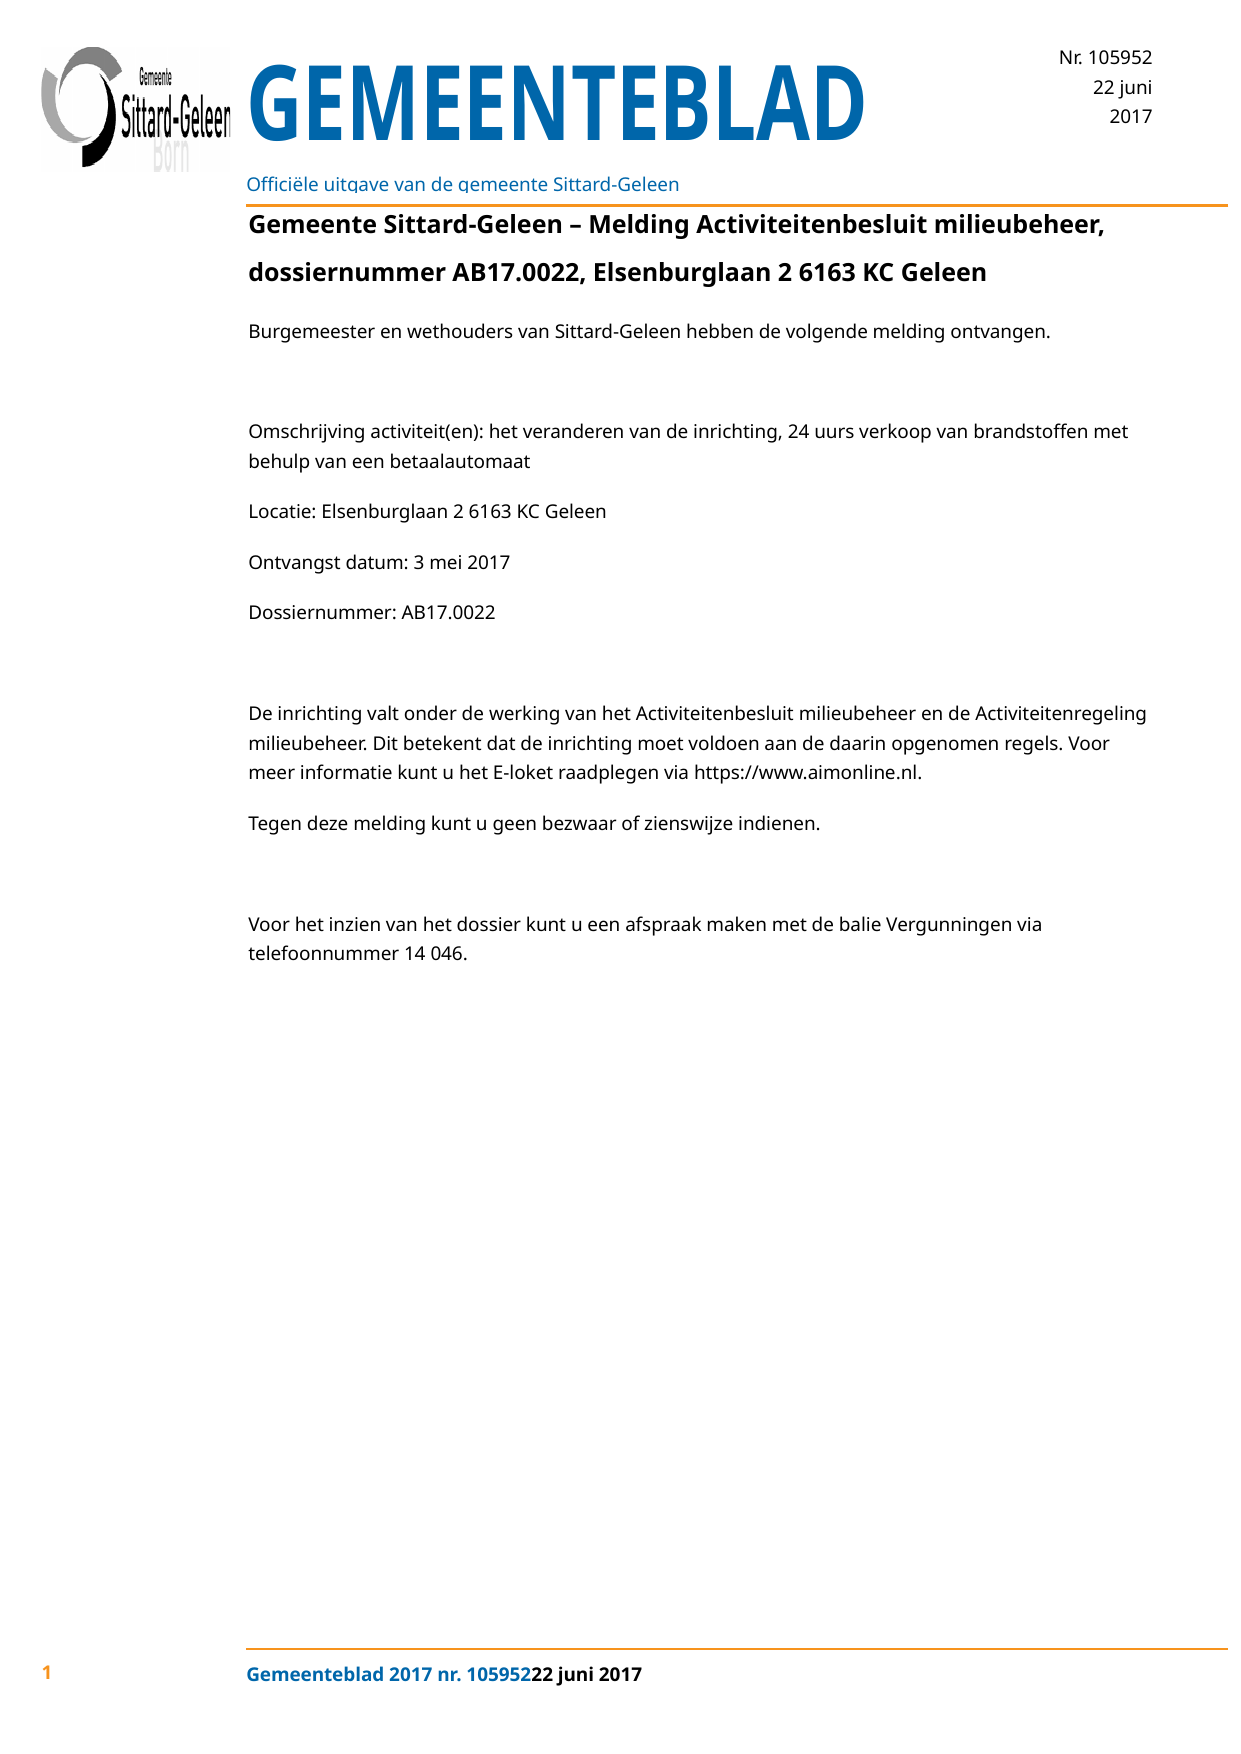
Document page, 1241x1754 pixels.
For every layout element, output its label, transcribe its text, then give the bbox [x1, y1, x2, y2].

text Dossiernummer: AB17.0022 [248, 599, 1152, 625]
text Omschrijving activiteit(en): het veranderen van de inrichting, 24 uurs verkoop van brandstoffen met behulp van een betaalautomaat [248, 419, 1152, 474]
text Tegen deze melding kunt u geen bezwaar of zienswijze indienen. [248, 810, 1152, 836]
text Locatie: Elsenburglaan 2 6163 KC Geleen [248, 499, 1152, 524]
text Ontvangst datum: 3 mei 2017 [248, 549, 1152, 575]
text Voor het inzien van het dossier kunt u een afspraak maken met de balie Vergunningen via telefoonnummer 14 046. [248, 911, 1152, 966]
picture [41, 47, 231, 172]
text De inrichting valt onder de werking van het Activiteitenbesluit milieubeheer en de Activiteitenregeling milieubeheer. Dit betekent dat de inrichting moet voldoen aan de daarin opgenomen regels. Voor meer informatie kunt u het E-loket raadplegen via https://www.aimonline.nl. [248, 700, 1152, 785]
text Burgemeester en wethouders van Sittard-Geleen hebben de volgende melding ontvangen. [248, 318, 1152, 344]
text Gemeente Sittard-Geleen – Melding Activiteitenbesluit milieubeheer, dossiernummer AB17.0022, Elsenburglaan 2 6163 KC Geleen [248, 207, 1152, 288]
